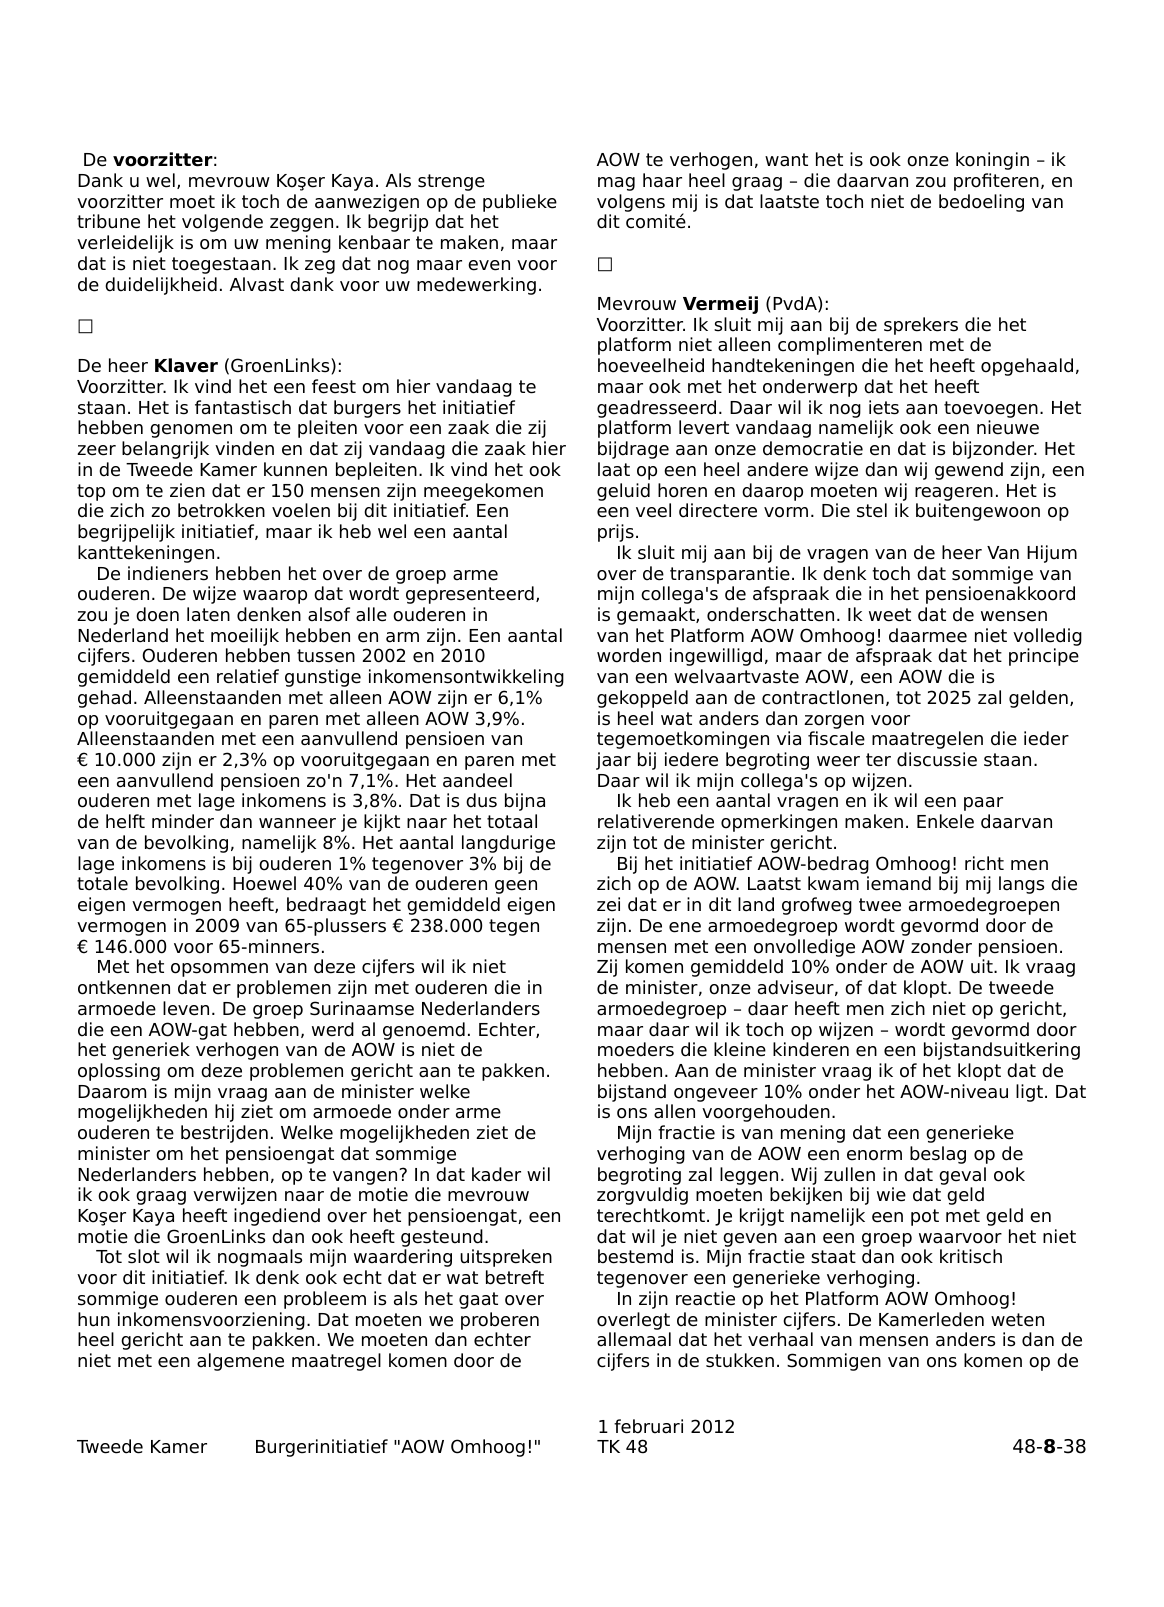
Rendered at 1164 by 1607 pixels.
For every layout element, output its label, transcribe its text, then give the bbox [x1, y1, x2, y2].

text Met het opsommen van deze cijfers wil ik niet ontkennen dat er problemen zijn met ouderen die in armoede leven. De groep Surinaamse Nederlanders die een AOW-gat hebben, werd al genoemd. Echter, het generiek verhogen van de AOW is niet de oplossing om deze problemen gericht aan te pakken. Daarom is mijn vraag aan de minister welke mogelijkheden hij ziet om armoede onder arme ouderen te bestrijden. Welke mogelijkheden ziet de minister om het pensioengat dat sommige Nederlanders hebben, op te vangen? In dat kader wil ik ook graag verwijzen naar de motie die mevrouw Koşer Kaya heeft ingediend over het pensioengat, een motie die GroenLinks dan ook heeft gesteund. [77, 957, 567, 1247]
text In zijn reactie op het Platform AOW Omhoog! overlegt de minister cijfers. De Kamerleden weten allemaal dat het verhaal van mensen anders is dan de cijfers in de stukken. Sommigen van ons komen op de [596, 1289, 1087, 1372]
text Voorzitter. Ik sluit mij aan bij de sprekers die het platform niet alleen complimenteren met de hoeveelheid handtekeningen die het heeft opgehaald, maar ook met het onderwerp dat het heeft geadresseerd. Daar wil ik nog iets aan toevoegen. Het platform levert vandaag namelijk ook een nieuwe bijdrage aan onze democratie en dat is bijzonder. Het laat op een heel andere wijze dan wij gewend zijn, een geluid horen en daarop moeten wij reageren. Het is een veel directere vorm. Die stel ik buitengewoon op prijs. [596, 314, 1087, 543]
text Ik heb een aantal vragen en ik wil een paar relativerende opmerkingen maken. Enkele daarvan zijn tot de minister gericht. [596, 791, 1087, 853]
text □ [596, 253, 1087, 274]
text Voorzitter. Ik vind het een feest om hier vandaag te staan. Het is fantastisch dat burgers het initiatief hebben genomen om te pleiten voor een zaak die zij zeer belangrijk vinden en dat zij vandaag die zaak hier in de Tweede Kamer kunnen bepleiten. Ik vind het ook top om te zien dat er 150 mensen zijn meegekomen die zich zo betrokken voelen bij dit initiatief. Een begrijpelijk initiatief, maar ik heb wel een aantal kanttekeningen. [77, 377, 567, 563]
text AOW te verhogen, want het is ook onze koningin – ik mag haar heel graag – die daarvan zou profiteren, en volgens mij is dat laatste toch niet de bedoeling van dit comité. [596, 150, 1087, 233]
text De voorzitter: [77, 150, 567, 171]
text Mijn fractie is van mening dat een generieke verhoging van de AOW een enorm beslag op de begroting zal leggen. Wij zullen in dat geval ook zorgvuldig moeten bekijken bij wie dat geld terechtkomt. Je krijgt namelijk een pot met geld en dat wil je niet geven aan een groep waarvoor het niet bestemd is. Mijn fractie staat dan ook kritisch tegenover een generieke verhoging. [596, 1123, 1087, 1289]
text Bij het initiatief AOW-bedrag Omhoog! richt men zich op de AOW. Laatst kwam iemand bij mij langs die zei dat er in dit land grofweg twee armoedegroepen zijn. De ene armoedegroep wordt gevormd door de mensen met een onvolledige AOW zonder pensioen. Zij komen gemiddeld 10% onder de AOW uit. Ik vraag de minister, onze adviseur, of dat klopt. De tweede armoedegroep – daar heeft men zich niet op gericht, maar daar wil ik toch op wijzen – wordt gevormd door moeders die kleine kinderen en een bijstandsuitkering hebben. Aan de minister vraag ik of het klopt dat de bijstand ongeveer 10% onder het AOW-niveau ligt. Dat is ons allen voorgehouden. [596, 853, 1087, 1123]
text Mevrouw Vermeij (PvdA): [596, 294, 1087, 314]
text De indieners hebben het over de groep arme ouderen. De wijze waarop dat wordt gepresenteerd, zou je doen laten denken alsof alle ouderen in Nederland het moeilijk hebben en arm zijn. Een aantal cijfers. Ouderen hebben tussen 2002 en 2010 gemiddeld een relatief gunstige inkomensontwikkeling gehad. Alleenstaanden met alleen AOW zijn er 6,1% op vooruitgegaan en paren met alleen AOW 3,9%. Alleenstaanden met een aanvullend pensioen van € 10.000 zijn er 2,3% op vooruitgegaan en paren met een aanvullend pensioen zo'n 7,1%. Het aandeel ouderen met lage inkomens is 3,8%. Dat is dus bijna de helft minder dan wanneer je kijkt naar het totaal van de bevolking, namelijk 8%. Het aantal langdurige lage inkomens is bij ouderen 1% tegenover 3% bij de totale bevolking. Hoewel 40% van de ouderen geen eigen vermogen heeft, bedraagt het gemiddeld eigen vermogen in 2009 van 65-plussers € 238.000 tegen € 146.000 voor 65-minners. [77, 563, 567, 957]
text Tot slot wil ik nogmaals mijn waardering uitspreken voor dit initiatief. Ik denk ook echt dat er wat betreft sommige ouderen een probleem is als het gaat over hun inkomensvoorziening. Dat moeten we proberen heel gericht aan te pakken. We moeten dan echter niet met een algemene maatregel komen door de [77, 1247, 567, 1372]
text De heer Klaver (GroenLinks): [77, 356, 567, 377]
text Ik sluit mij aan bij de vragen van de heer Van Hijum over de transparantie. Ik denk toch dat sommige van mijn collega's de afspraak die in het pensioenakkoord is gemaakt, onderschatten. Ik weet dat de wensen van het Platform AOW Omhoog! daarmee niet volledig worden ingewilligd, maar de afspraak dat het principe van een welvaartvaste AOW, een AOW die is gekoppeld aan de contractlonen, tot 2025 zal gelden, is heel wat anders dan zorgen voor tegemoetkomingen via fiscale maatregelen die ieder jaar bij iedere begroting weer ter discussie staan. Daar wil ik mijn collega's op wijzen. [596, 543, 1087, 791]
text Dank u wel, mevrouw Koşer Kaya. Als strenge voorzitter moet ik toch de aanwezigen op de publieke tribune het volgende zeggen. Ik begrijp dat het verleidelijk is om uw mening kenbaar te maken, maar dat is niet toegestaan. Ik zeg dat nog maar even voor de duidelijkheid. Alvast dank voor uw medewerking. [77, 171, 567, 295]
text □ [77, 315, 567, 336]
